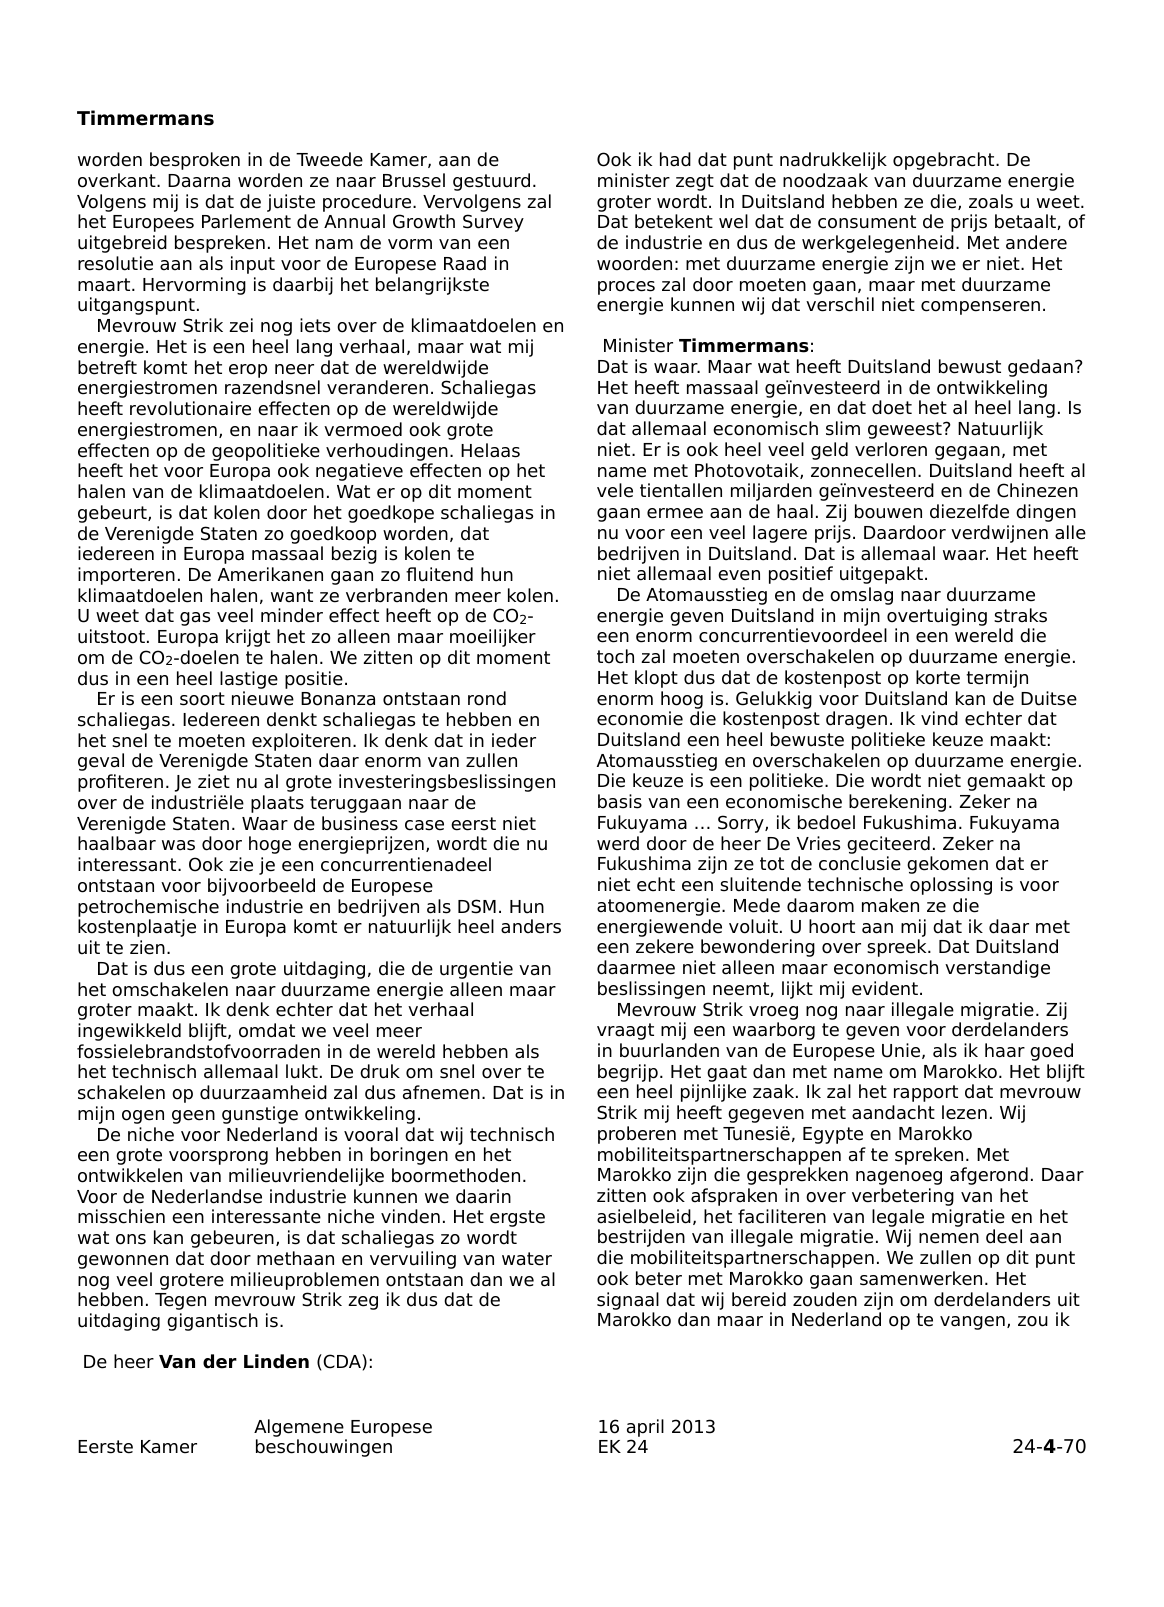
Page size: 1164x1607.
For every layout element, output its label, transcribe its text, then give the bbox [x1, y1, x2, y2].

text De niche voor Nederland is vooral dat wij technisch een grote voorsprong hebben in boringen en het ontwikkelen van milieuvriendelijke boormethoden. Voor de Nederlandse industrie kunnen we daarin misschien een interessante niche vinden. Het ergste wat ons kan gebeuren, is dat schaliegas zo wordt gewonnen dat door methaan en vervuiling van water nog veel grotere milieuproblemen ontstaan dan we al hebben. Tegen mevrouw Strik zeg ik dus dat de uitdaging gigantisch is. [77, 1124, 567, 1332]
text Mevrouw Strik zei nog iets over de klimaatdoelen en energie. Het is een heel lang verhaal, maar wat mij betreft komt het erop neer dat de wereldwijde energiestromen razendsnel veranderen. Schaliegas heeft revolutionaire effecten op de wereldwijde energiestromen, en naar ik vermoed ook grote effecten op de geopolitieke verhoudingen. Helaas heeft het voor Europa ook negatieve effecten op het halen van de klimaatdoelen. Wat er op dit moment gebeurt, is dat kolen door het goedkope schaliegas in de Verenigde Staten zo goedkoop worden, dat iedereen in Europa massaal bezig is kolen te importeren. De Amerikanen gaan zo fluitend hun klimaatdoelen halen, want ze verbranden meer kolen. U weet dat gas veel minder effect heeft op de CO2-uitstoot. Europa krijgt het zo alleen maar moeilijker om de CO2-doelen te halen. We zitten op dit moment dus in een heel lastige positie. [77, 316, 567, 689]
text Dat is dus een grote uitdaging, die de urgentie van het omschakelen naar duurzame energie alleen maar groter maakt. Ik denk echter dat het verhaal ingewikkeld blijft, omdat we veel meer fossielebrandstofvoorraden in de wereld hebben als het technisch allemaal lukt. De druk om snel over te schakelen op duurzaamheid zal dus afnemen. Dat is in mijn ogen geen gunstige ontwikkeling. [77, 959, 567, 1124]
text worden besproken in de Tweede Kamer, aan de overkant. Daarna worden ze naar Brussel gestuurd. Volgens mij is dat de juiste procedure. Vervolgens zal het Europees Parlement de Annual Growth Survey uitgebreid bespreken. Het nam de vorm van een resolutie aan als input voor de Europese Raad in maart. Hervorming is daarbij het belangrijkste uitgangspunt. [77, 150, 567, 316]
text Mevrouw Strik vroeg nog naar illegale migratie. Zij vraagt mij een waarborg te geven voor derdelanders in buurlanden van de Europese Unie, als ik haar goed begrijp. Het gaat dan met name om Marokko. Het blijft een heel pijnlijke zaak. Ik zal het rapport dat mevrouw Strik mij heeft gegeven met aandacht lezen. Wij proberen met Tunesië, Egypte en Marokko mobiliteitspartnerschappen af te spreken. Met Marokko zijn die gesprekken nagenoeg afgerond. Daar zitten ook afspraken in over verbetering van het asielbeleid, het faciliteren van legale migratie en het bestrijden van illegale migratie. Wij nemen deel aan die mobiliteitspartnerschappen. We zullen op dit punt ook beter met Marokko gaan samenwerken. Het signaal dat wij bereid zouden zijn om derdelanders uit Marokko dan maar in Nederland op te vangen, zou ik [596, 999, 1087, 1331]
text Dat is waar. Maar wat heeft Duitsland bewust gedaan? Het heeft massaal geïnvesteerd in de ontwikkeling van duurzame energie, en dat doet het al heel lang. Is dat allemaal economisch slim geweest? Natuurlijk niet. Er is ook heel veel geld verloren gegaan, met name met Photovotaik, zonnecellen. Duitsland heeft al vele tientallen miljarden geïnvesteerd en de Chinezen gaan ermee aan de haal. Zij bouwen diezelfde dingen nu voor een veel lagere prijs. Daardoor verdwijnen alle bedrijven in Duitsland. Dat is allemaal waar. Het heeft niet allemaal even positief uitgepakt. [596, 357, 1087, 585]
text De Atomausstieg en de omslag naar duurzame energie geven Duitsland in mijn overtuiging straks een enorm concurrentievoordeel in een wereld die toch zal moeten overschakelen op duurzame energie. Het klopt dus dat de kostenpost op korte termijn enorm hoog is. Gelukkig voor Duitsland kan de Duitse economie die kostenpost dragen. Ik vind echter dat Duitsland een heel bewuste politieke keuze maakt: Atomausstieg en overschakelen op duurzame energie. Die keuze is een politieke. Die wordt niet gemaakt op basis van een economische berekening. Zeker na Fukuyama … Sorry, ik bedoel Fukushima. Fukuyama werd door de heer De Vries geciteerd. Zeker na Fukushima zijn ze tot de conclusie gekomen dat er niet echt een sluitende technische oplossing is voor atoomenergie. Mede daarom maken ze die energiewende voluit. U hoort aan mij dat ik daar met een zekere bewondering over spreek. Dat Duitsland daarmee niet alleen maar economisch verstandige beslissingen neemt, lijkt mij evident. [596, 585, 1087, 999]
text De heer Van der Linden (CDA): [77, 1352, 567, 1372]
text Er is een soort nieuwe Bonanza ontstaan rond schaliegas. Iedereen denkt schaliegas te hebben en het snel te moeten exploiteren. Ik denk dat in ieder geval de Verenigde Staten daar enorm van zullen profiteren. Je ziet nu al grote investeringsbeslissingen over de industriële plaats teruggaan naar de Verenigde Staten. Waar de business case eerst niet haalbaar was door hoge energieprijzen, wordt die nu interessant. Ook zie je een concurrentienadeel ontstaan voor bijvoorbeeld de Europese petrochemische industrie en bedrijven als DSM. Hun kostenplaatje in Europa komt er natuurlijk heel anders uit te zien. [77, 689, 567, 959]
text Ook ik had dat punt nadrukkelijk opgebracht. De minister zegt dat de noodzaak van duurzame energie groter wordt. In Duitsland hebben ze die, zoals u weet. Dat betekent wel dat de consument de prijs betaalt, of de industrie en dus de werkgelegenheid. Met andere woorden: met duurzame energie zijn we er niet. Het proces zal door moeten gaan, maar met duurzame energie kunnen wij dat verschil niet compenseren. [596, 150, 1087, 316]
text Minister Timmermans: [596, 336, 1087, 357]
